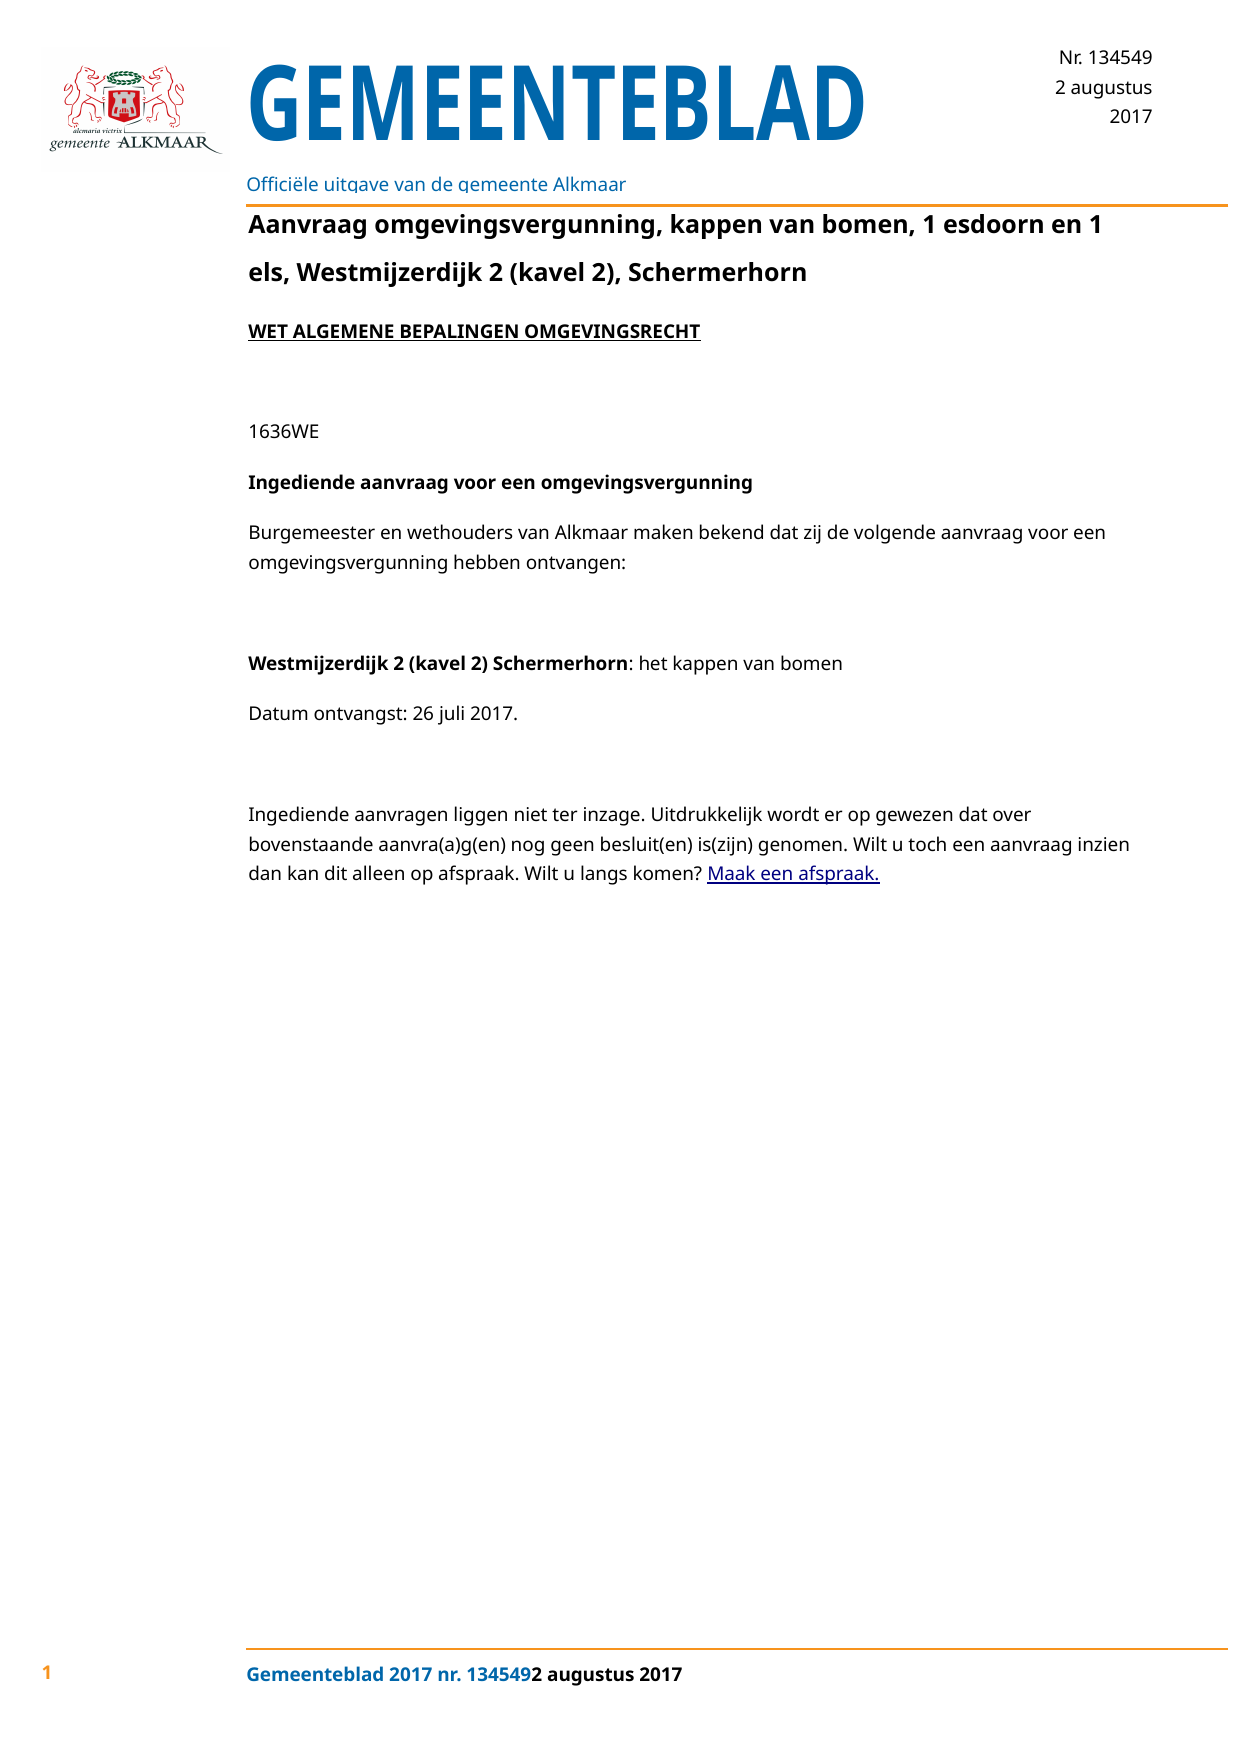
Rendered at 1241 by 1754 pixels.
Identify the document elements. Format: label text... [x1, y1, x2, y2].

text Aanvraag omgevingsvergunning, kappen van bomen, 1 esdoorn en 1 els, Westmijzerdijk 2 (kavel 2), Schermerhorn [248, 207, 1152, 288]
text WET ALGEMENE BEPALINGEN OMGEVINGSRECHT [248, 318, 1152, 344]
text Westmijzerdijk 2 (kavel 2) Schermerhorn: het kappen van bomen [248, 650, 1152, 676]
text Burgemeester en wethouders van Alkmaar maken bekend dat zij de volgende aanvraag voor een omgevingsvergunning hebben ontvangen: [248, 519, 1152, 575]
picture [41, 47, 231, 172]
text 1636WE [248, 419, 1152, 444]
text Ingediende aanvragen liggen niet ter inzage. Uitdrukkelijk wordt er op gewezen dat over bovenstaande aanvra(a)g(en) nog geen besluit(en) is(zijn) genomen. Wilt u toch een aanvraag inzien dan kan dit alleen op afspraak. Wilt u langs komen? Maak een afspraak. [248, 801, 1152, 886]
text Ingediende aanvraag voor een omgevingsvergunning [248, 469, 1152, 495]
text Datum ontvangst: 26 juli 2017. [248, 700, 1152, 726]
